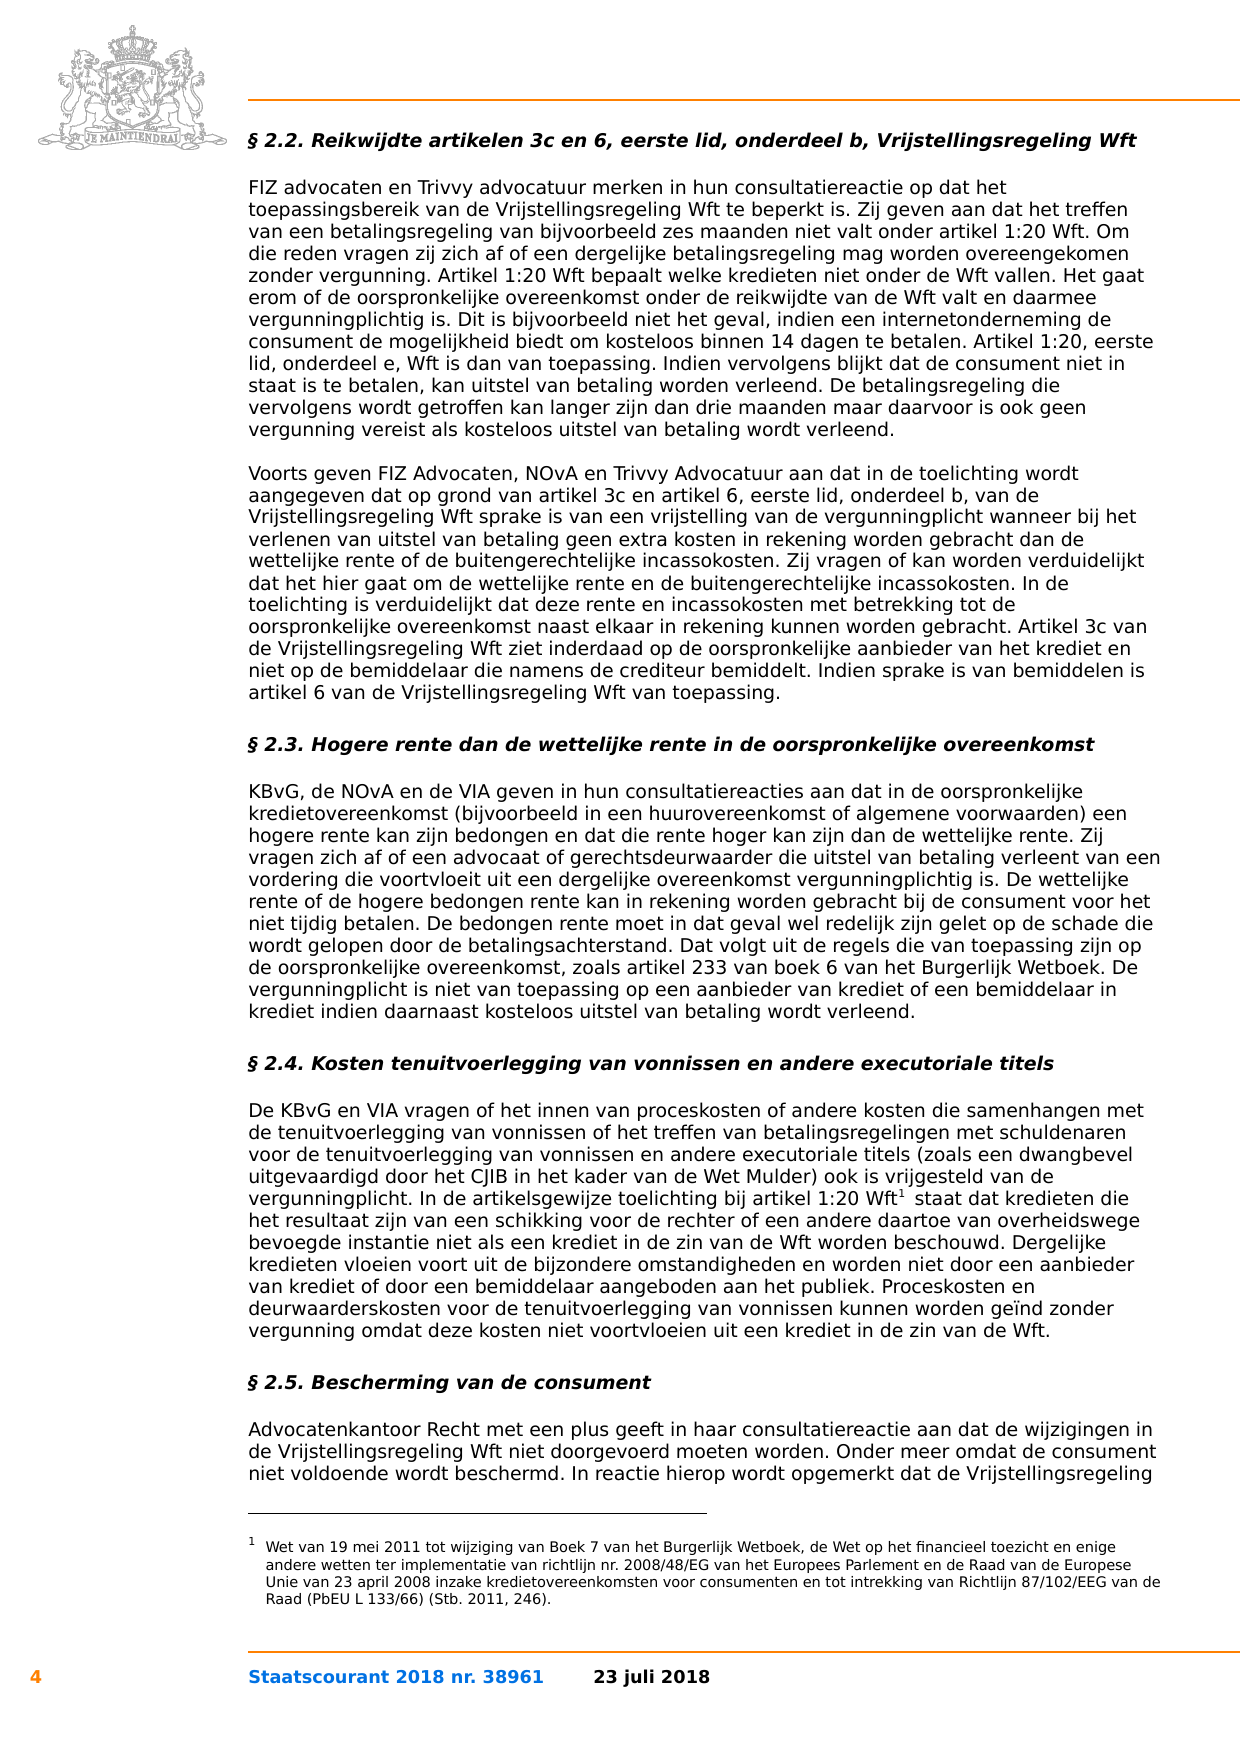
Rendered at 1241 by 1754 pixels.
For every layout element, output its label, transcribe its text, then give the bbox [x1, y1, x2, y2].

text Voorts geven FIZ Advocaten, NOvA en Trivvy Advocatuur aan dat in de toelichting wordt aangegeven dat op grond van artikel 3c en artikel 6, eerste lid, onderdeel b, van de Vrijstellingsregeling Wft sprake is van een vrijstelling van de vergunningplicht wanneer bij het verlenen van uitstel van betaling geen extra kosten in rekening worden gebracht dan de wettelijke rente of de buitengerechtelijke incassokosten. Zij vragen of kan worden verduidelijkt dat het hier gaat om de wettelijke rente en de buitengerechtelijke incassokosten. In de toelichting is verduidelijkt dat deze rente en incassokosten met betrekking tot de oorspronkelijke overeenkomst naast elkaar in rekening kunnen worden gebracht. Artikel 3c van de Vrijstellingsregeling Wft ziet inderdaad op de oorspronkelijke aanbieder van het krediet en niet op de bemiddelaar die namens de crediteur bemiddelt. Indien sprake is van bemiddelen is artikel 6 van de Vrijstellingsregeling Wft van toepassing. [248, 462, 1163, 704]
text Wet van 19 mei 2011 tot wijziging van Boek 7 van het Burgerlijk Wetboek, de Wet op het financieel toezicht en enige andere wetten ter implementatie van richtlijn nr. 2008/48/EG van het Europees Parlement en de Raad van de Europese Unie van 23 april 2008 inzake kredietovereenkomsten voor consumenten en tot intrekking van Richtlijn 87/102/EEG van de Raad (PbEU L 133/66) (Stb. 2011, 246). [248, 1535, 1163, 1608]
subtitle § 2.4. Kosten tenuitvoerlegging van vonnissen en andere executoriale titels [248, 1053, 1163, 1075]
subtitle § 2.3. Hogere rente dan de wettelijke rente in de oorspronkelijke overeenkomst [248, 734, 1163, 756]
text FIZ advocaten en Trivvy advocatuur merken in hun consultatiereactie op dat het toepassingsbereik van de Vrijstellingsregeling Wft te beperkt is. Zij geven aan dat het treffen van een betalingsregeling van bijvoorbeeld zes maanden niet valt onder artikel 1:20 Wft. Om die reden vragen zij zich af of een dergelijke betalingsregeling mag worden overeengekomen zonder vergunning. Artikel 1:20 Wft bepaalt welke kredieten niet onder de Wft vallen. Het gaat erom of de oorspronkelijke overeenkomst onder de reikwijdte van de Wft valt en daarmee vergunningplichtig is. Dit is bijvoorbeeld niet het geval, indien een internetonderneming de consument de mogelijkheid biedt om kosteloos binnen 14 dagen te betalen. Artikel 1:20, eerste lid, onderdeel e, Wft is dan van toepassing. Indien vervolgens blijkt dat de consument niet in staat is te betalen, kan uitstel van betaling worden verleend. De betalingsregeling die vervolgens wordt getroffen kan langer zijn dan drie maanden maar daarvoor is ook geen vergunning vereist als kosteloos uitstel van betaling wordt verleend. [248, 177, 1163, 441]
text De KBvG en VIA vragen of het innen van proceskosten of andere kosten die samenhangen met de tenuitvoerlegging van vonnissen of het treffen van betalingsregelingen met schuldenaren voor de tenuitvoerlegging van vonnissen en andere executoriale titels (zoals een dwangbevel uitgevaardigd door het CJIB in het kader van de Wet Mulder) ook is vrijgesteld van de vergunningplicht. In de artikelsgewijze toelichting bij artikel 1:20 Wft staat dat kredieten die het resultaat zijn van een schikking voor de rechter of een andere daartoe van overheidswege bevoegde instantie niet als een krediet in de zin van de Wft worden beschouwd. Dergelijke kredieten vloeien voort uit de bijzondere omstandigheden en worden niet door een aanbieder van krediet of door een bemiddelaar aangeboden aan het publiek. Proceskosten en deurwaarderskosten voor de tenuitvoerlegging van vonnissen kunnen worden geïnd zonder vergunning omdat deze kosten niet voortvloeien uit een krediet in de zin van de Wft. [248, 1100, 1163, 1342]
text Advocatenkantoor Recht met een plus geeft in haar consultatiereactie aan dat de wijzigingen in de Vrijstellingsregeling Wft niet doorgevoerd moeten worden. Onder meer omdat de consument niet voldoende wordt beschermd. In reactie hierop wordt opgemerkt dat de Vrijstellingsregeling [248, 1419, 1163, 1485]
subtitle § 2.5. Bescherming van de consument [248, 1372, 1163, 1394]
text KBvG, de NOvA en de VIA geven in hun consultatiereacties aan dat in de oorspronkelijke kredietovereenkomst (bijvoorbeeld in een huurovereenkomst of algemene voorwaarden) een hogere rente kan zijn bedongen en dat die rente hoger kan zijn dan de wettelijke rente. Zij vragen zich af of een advocaat of gerechtsdeurwaarder die uitstel van betaling verleent van een vordering die voortvloeit uit een dergelijke overeenkomst vergunningplichtig is. De wettelijke rente of de hogere bedongen rente kan in rekening worden gebracht bij de consument voor het niet tijdig betalen. De bedongen rente moet in dat geval wel redelijk zijn gelet op de schade die wordt gelopen door de betalingsachterstand. Dat volgt uit de regels die van toepassing zijn op de oorspronkelijke overeenkomst, zoals artikel 233 van boek 6 van het Burgerlijk Wetboek. De vergunningplicht is niet van toepassing op een aanbieder van krediet of een bemiddelaar in krediet indien daarnaast kosteloos uitstel van betaling wordt verleend. [248, 781, 1163, 1023]
picture [38, 25, 227, 150]
subtitle § 2.2. Reikwijdte artikelen 3c en 6, eerste lid, onderdeel b, Vrijstellingsregeling Wft [248, 130, 1163, 152]
